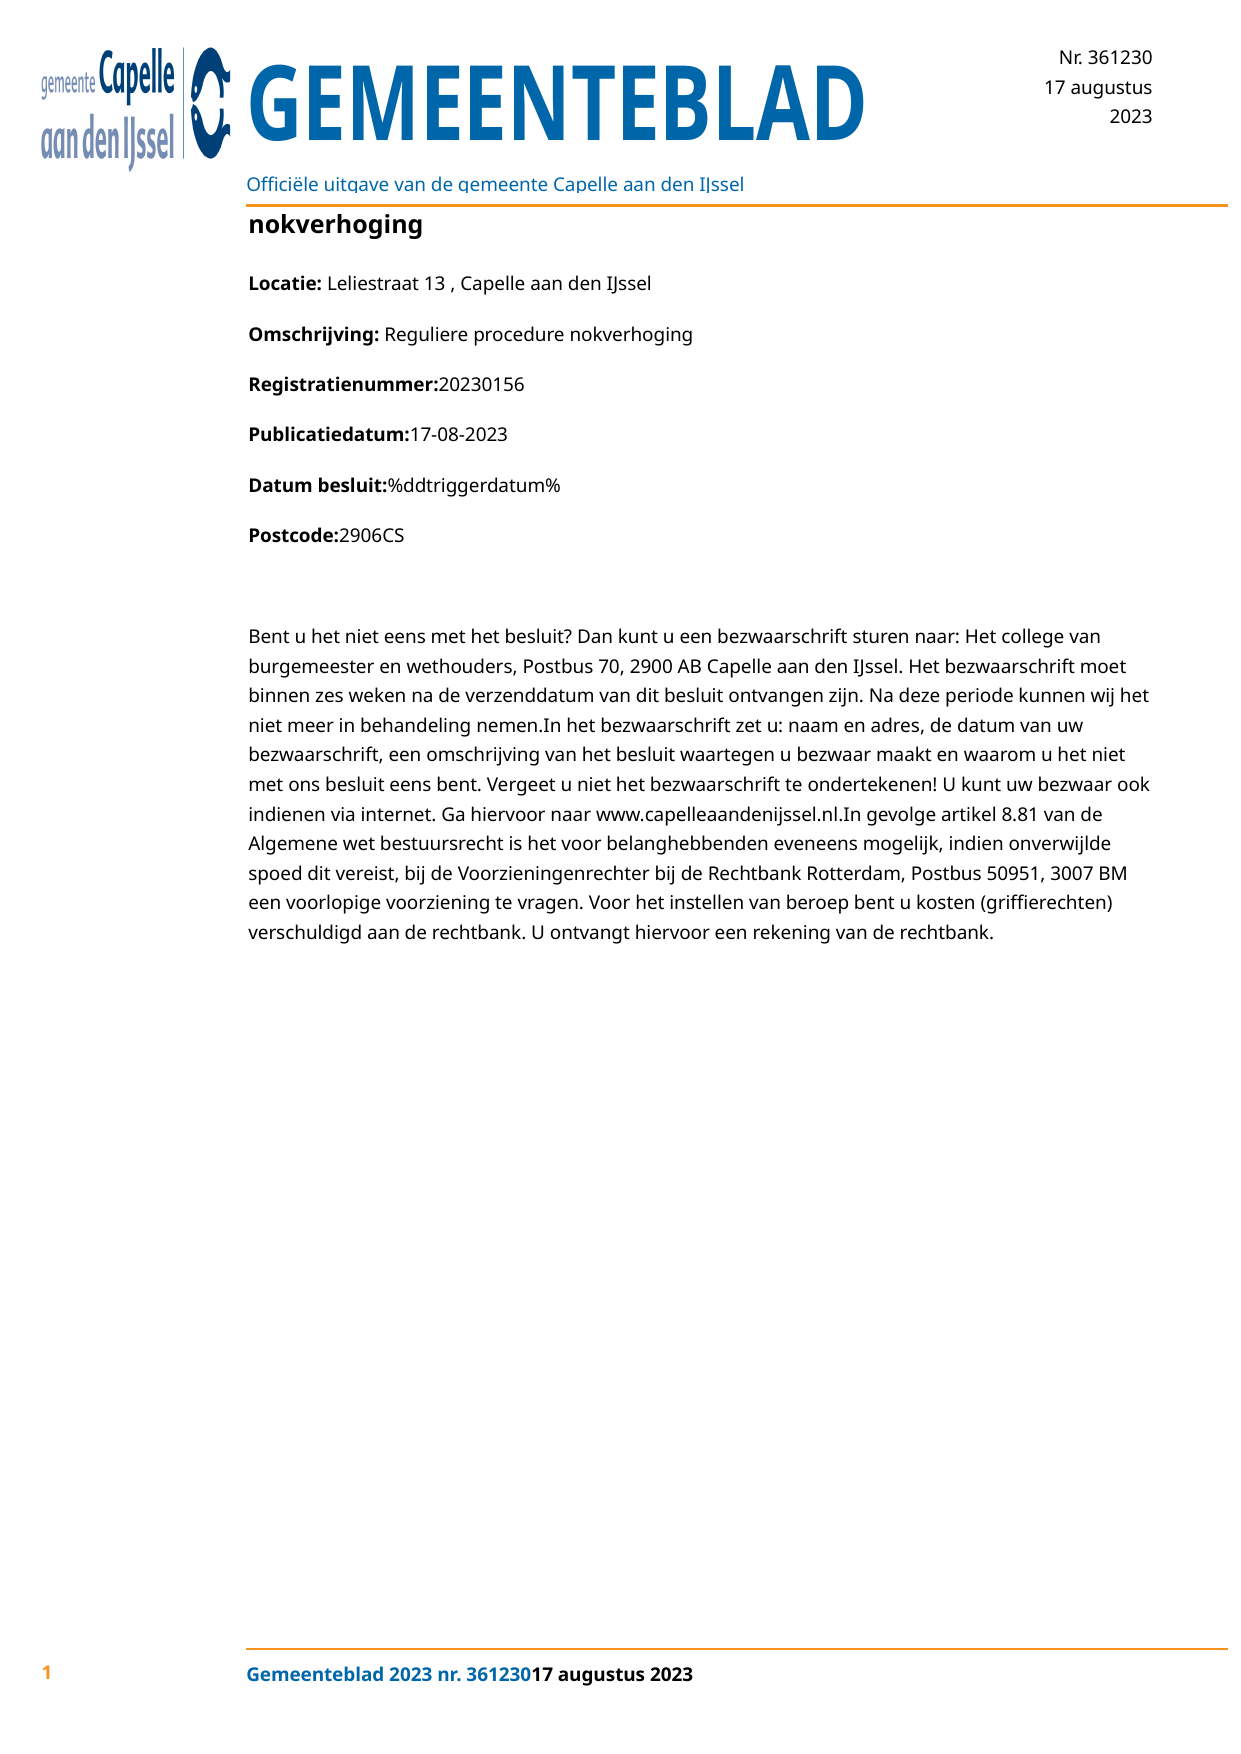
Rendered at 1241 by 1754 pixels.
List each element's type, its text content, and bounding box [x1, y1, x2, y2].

picture [41, 47, 231, 172]
text Datum besluit:%ddtriggerdatum% [248, 472, 1152, 498]
text Registratienummer:20230156 [248, 371, 1152, 397]
text Publicatiedatum:17-08-2023 [248, 422, 1152, 447]
text Postcode:2906CS [248, 522, 1152, 548]
text Omschrijving: Reguliere procedure nokverhoging [248, 321, 1152, 346]
text Bent u het niet eens met het besluit? Dan kunt u een bezwaarschrift sturen naar: Het college van burgemeester en wethouders, Postbus 70, 2900 AB Capelle aan den IJssel. Het bezwaarschrift moet binnen zes weken na de verzenddatum van dit besluit ontvangen zijn. Na deze periode kunnen wij het niet meer in behandeling nemen.In het bezwaarschrift zet u: naam en adres, de datum van uw bezwaarschrift, een omschrijving van het besluit waartegen u bezwaar maakt en waarom u het niet met ons besluit eens bent. Vergeet u niet het bezwaarschrift te ondertekenen! U kunt uw bezwaar ook indienen via internet. Ga hiervoor naar www.capelleaandenijssel.nl.In gevolge artikel 8.81 van de Algemene wet bestuursrecht is het voor belanghebbenden eveneens mogelijk, indien onverwijlde spoed dit vereist, bij de Voorzieningenrechter bij de Rechtbank Rotterdam, Postbus 50951, 3007 BM een voorlopige voorziening te vragen. Voor het instellen van beroep bent u kosten (griffierechten) verschuldigd aan de rechtbank. U ontvangt hiervoor een rekening van de rechtbank. [248, 623, 1152, 945]
text nokverhoging [248, 207, 1152, 241]
text Locatie: Leliestraat 13 , Capelle aan den IJssel [248, 270, 1152, 296]
